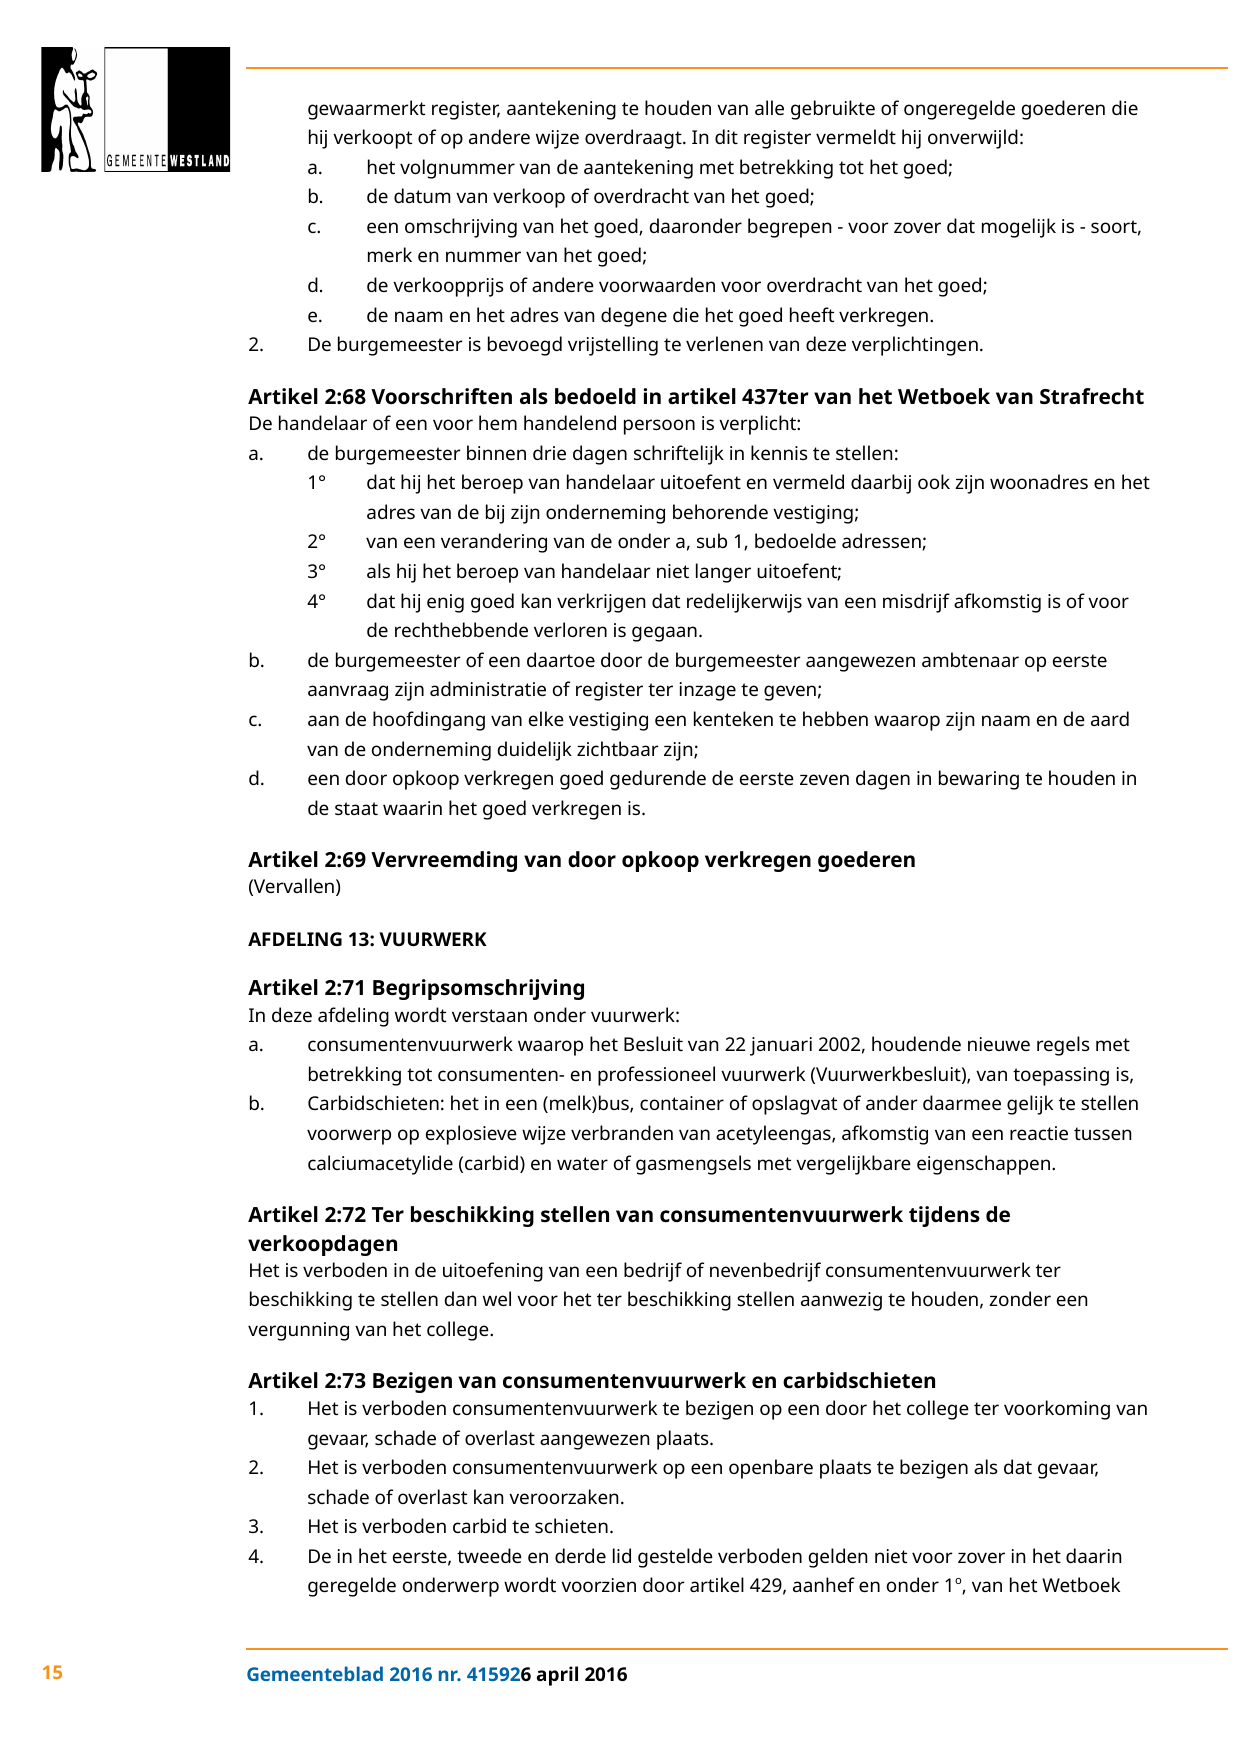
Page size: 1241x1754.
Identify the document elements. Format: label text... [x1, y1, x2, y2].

list dat hij het beroep van handelaar uitoefent en vermeld daarbij ook zijn woonadres en het adres van de bij zijn onderneming behorende vestiging; [307, 469, 1152, 525]
list gewaarmerkt register, aantekening te houden van alle gebruikte of ongeregelde goederen die hij verkoopt of op andere wijze overdraagt. In dit register vermeldt hij onverwijld: [248, 95, 1152, 150]
list de burgemeester of een daartoe door de burgemeester aangewezen ambtenaar op eerste aanvraag zijn administratie of register ter inzage te geven; [248, 647, 1152, 702]
text Artikel 2:69 Vervreemding van door opkoop verkregen goederen [248, 845, 1152, 874]
text (Vervallen) [248, 874, 1152, 899]
list De burgemeester is bevoegd vrijstelling te verlenen van deze verplichtingen. [248, 331, 1152, 357]
list Het is verboden carbid te schieten. [248, 1513, 1152, 1539]
list de burgemeester binnen drie dagen schriftelijk in kennis te stellen: [248, 440, 1152, 466]
list de naam en het adres van degene die het goed heeft verkregen. [307, 302, 1152, 328]
text Artikel 2:73 Bezigen van consumentenvuurwerk en carbidschieten [248, 1367, 1152, 1395]
list dat hij enig goed kan verkrijgen dat redelijkerwijs van een misdrijf afkomstig is of voor de rechthebbende verloren is gegaan. [307, 588, 1152, 643]
list van een verandering van de onder a, sub 1, bedoelde adressen; [307, 529, 1152, 554]
list een door opkoop verkregen goed gedurende de eerste zeven dagen in bewaring te houden in de staat waarin het goed verkregen is. [248, 765, 1152, 821]
list Het is verboden consumentenvuurwerk te bezigen op een door het college ter voorkoming van gevaar, schade of overlast aangewezen plaats. [248, 1395, 1152, 1450]
list de datum van verkoop of overdracht van het goed; [307, 183, 1152, 209]
list het volgnummer van de aantekening met betrekking tot het goed; [307, 154, 1152, 180]
text In deze afdeling wordt verstaan onder vuurwerk: [248, 1002, 1152, 1028]
text Artikel 2:68 Voorschriften als bedoeld in artikel 437ter van het Wetboek van Strafrecht [248, 382, 1152, 410]
list aan de hoofdingang van elke vestiging een kenteken te hebben waarop zijn naam en de aard van de onderneming duidelijk zichtbaar zijn; [248, 706, 1152, 761]
text AFDELING 13: VUURWERK [248, 924, 1152, 953]
text Artikel 2:71 Begripsomschrijving [248, 973, 1152, 1002]
picture [41, 47, 231, 172]
text Het is verboden in de uitoefening van een bedrijf of nevenbedrijf consumentenvuurwerk ter beschikking te stellen dan wel voor het ter beschikking stellen aanwezig te houden, zonder een vergunning van het college. [248, 1257, 1152, 1342]
list De in het eerste, tweede en derde lid gestelde verboden gelden niet voor zover in het daarin geregelde onderwerp wordt voorzien door artikel 429, aanhef en onder 1o, van het Wetboek [248, 1543, 1152, 1598]
list als hij het beroep van handelaar niet langer uitoefent; [307, 558, 1152, 584]
text Artikel 2:72 Ter beschikking stellen van consumentenvuurwerk tijdens de verkoopdagen [248, 1200, 1152, 1257]
text De handelaar of een voor hem handelend persoon is verplicht: [248, 410, 1152, 436]
list Carbidschieten: het in een (melk)bus, container of opslagvat of ander daarmee gelijk te stellen voorwerp op explosieve wijze verbranden van acetyleengas, afkomstig van een reactie tussen calciumacetylide (carbid) en water of gasmengsels met vergelijkbare eigenschappen. [248, 1091, 1152, 1176]
list een omschrijving van het goed, daaronder begrepen - voor zover dat mogelijk is - soort, merk en nummer van het goed; [307, 213, 1152, 268]
list Het is verboden consumentenvuurwerk op een openbare plaats te bezigen als dat gevaar, schade of overlast kan veroorzaken. [248, 1454, 1152, 1509]
list de verkoopprijs of andere voorwaarden voor overdracht van het goed; [307, 272, 1152, 298]
list consumentenvuurwerk waarop het Besluit van 22 januari 2002, houdende nieuwe regels met betrekking tot consumenten- en professioneel vuurwerk (Vuurwerkbesluit), van toepassing is, [248, 1031, 1152, 1087]
